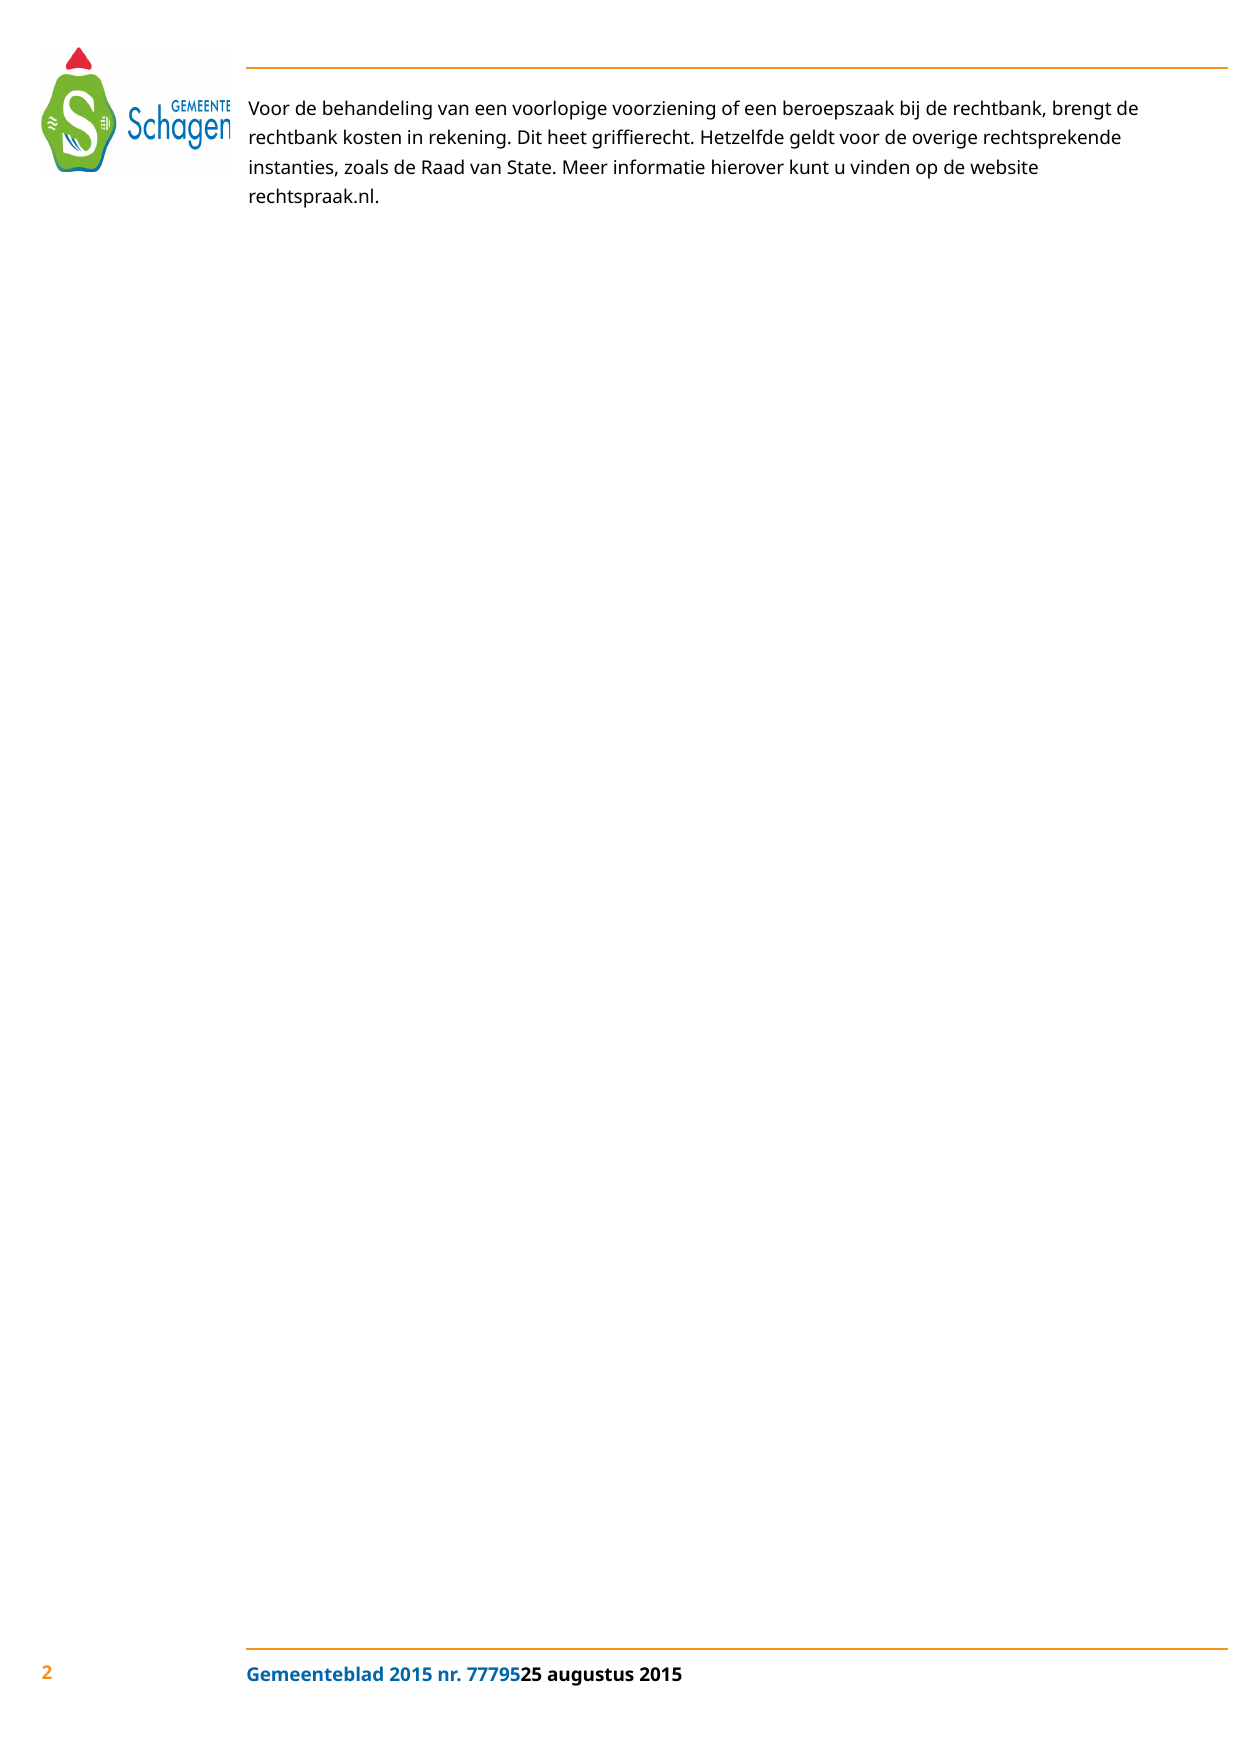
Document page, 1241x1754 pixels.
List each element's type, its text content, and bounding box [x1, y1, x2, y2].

text Voor de behandeling van een voorlopige voorziening of een beroepszaak bij de rechtbank, brengt de rechtbank kosten in rekening. Dit heet griffierecht. Hetzelfde geldt voor de overige rechtsprekende instanties, zoals de Raad van State. Meer informatie hierover kunt u vinden op de website rechtspraak.nl. [248, 95, 1152, 209]
picture [41, 47, 231, 172]
